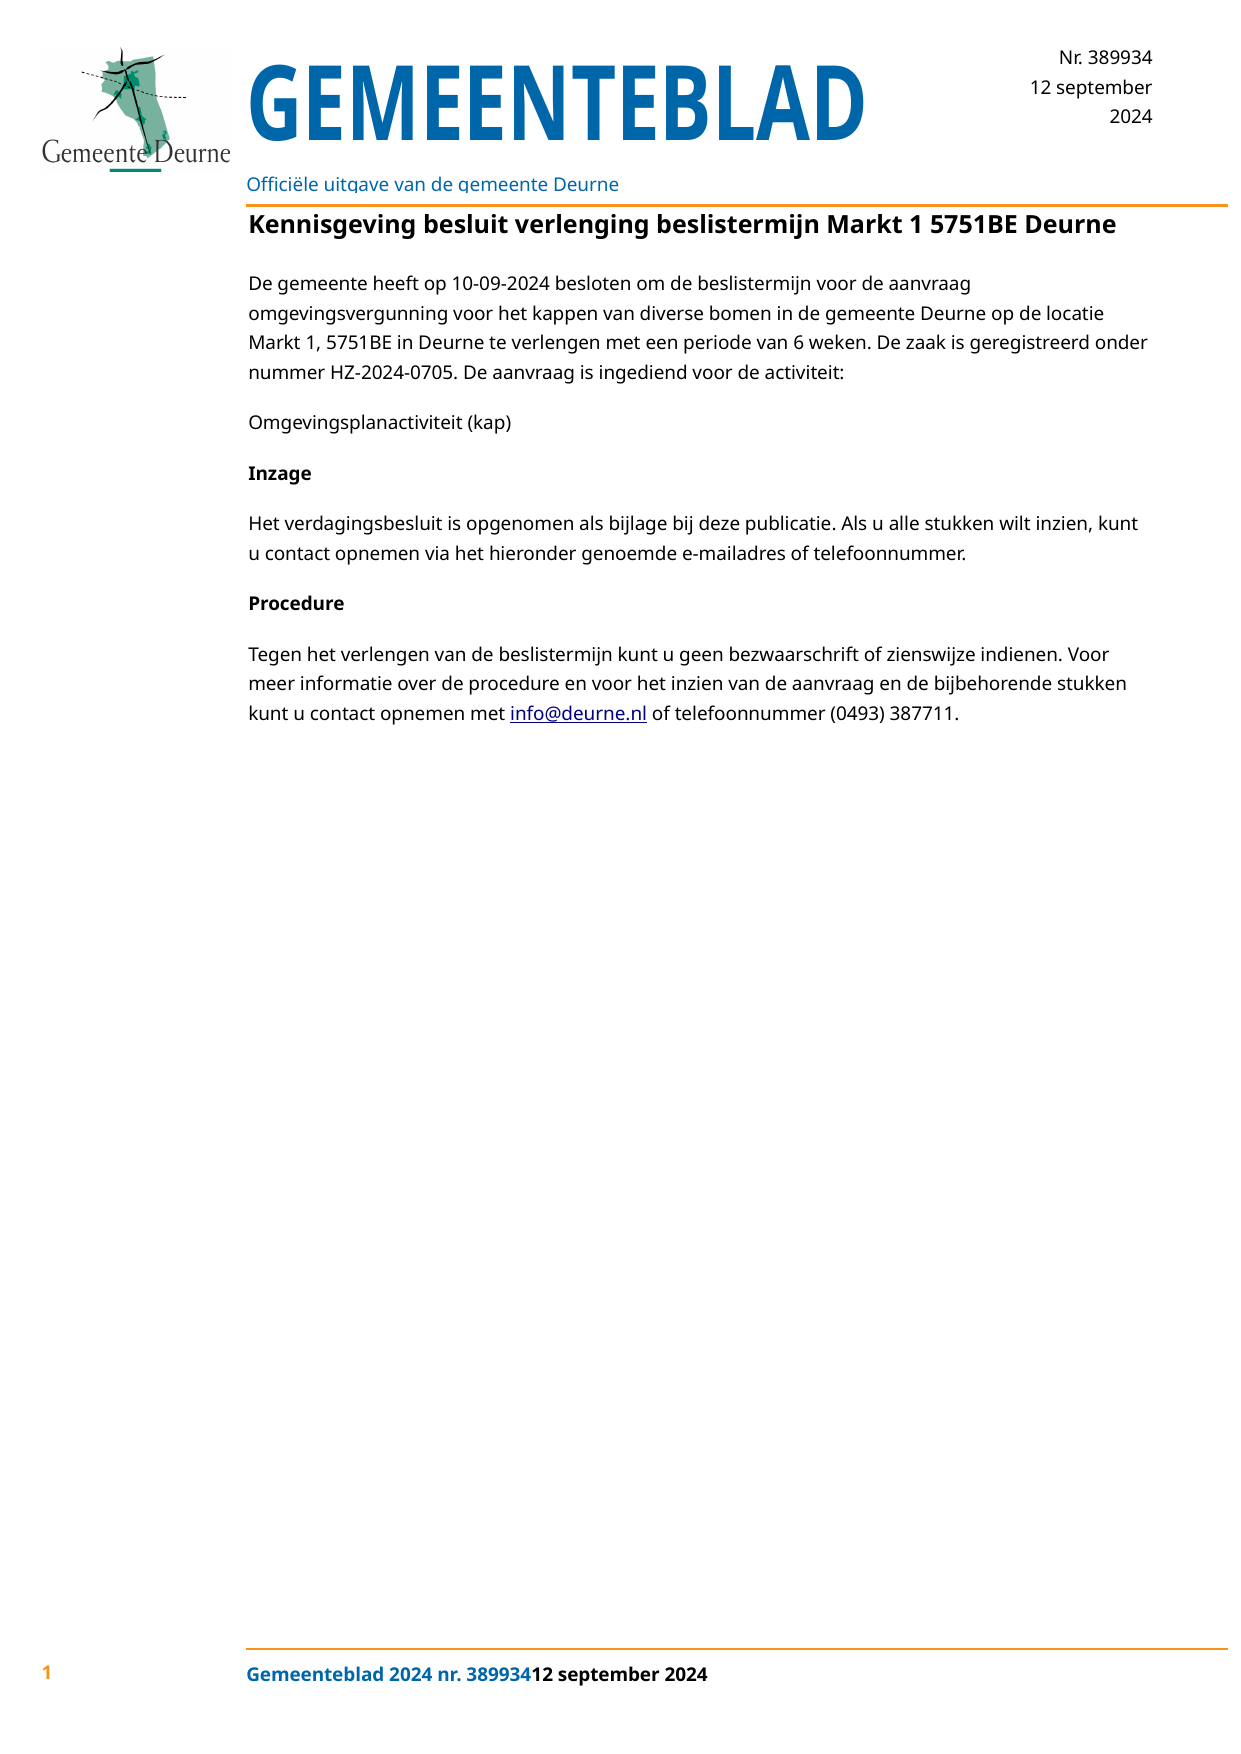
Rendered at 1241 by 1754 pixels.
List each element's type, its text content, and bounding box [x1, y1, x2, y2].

text De gemeente heeft op 10-09-2024 besloten om de beslistermijn voor de aanvraag omgevingsvergunning voor het kappen van diverse bomen in de gemeente Deurne op de locatie Markt 1, 5751BE in Deurne te verlengen met een periode van 6 weken. De zaak is geregistreerd onder nummer HZ-2024-0705. De aanvraag is ingediend voor de activiteit: [248, 270, 1152, 385]
text Inzage [248, 460, 1152, 486]
text Omgevingsplanactiviteit (kap) [248, 409, 1152, 435]
text Kennisgeving besluit verlenging beslistermijn Markt 1 5751BE Deurne [248, 207, 1152, 241]
text Het verdagingsbesluit is opgenomen als bijlage bij deze publicatie. Als u alle stukken wilt inzien, kunt u contact opnemen via het hieronder genoemde e-mailadres of telefoonnummer. [248, 510, 1152, 566]
text Procedure [248, 590, 1152, 616]
text Tegen het verlengen van de beslistermijn kunt u geen bezwaarschrift of zienswijze indienen. Voor meer informatie over de procedure en voor het inzien van de aanvraag en de bijbehorende stukken kunt u contact opnemen met info@deurne.nl of telefoonnummer (0493) 387711. [248, 641, 1152, 726]
picture [41, 47, 231, 172]
